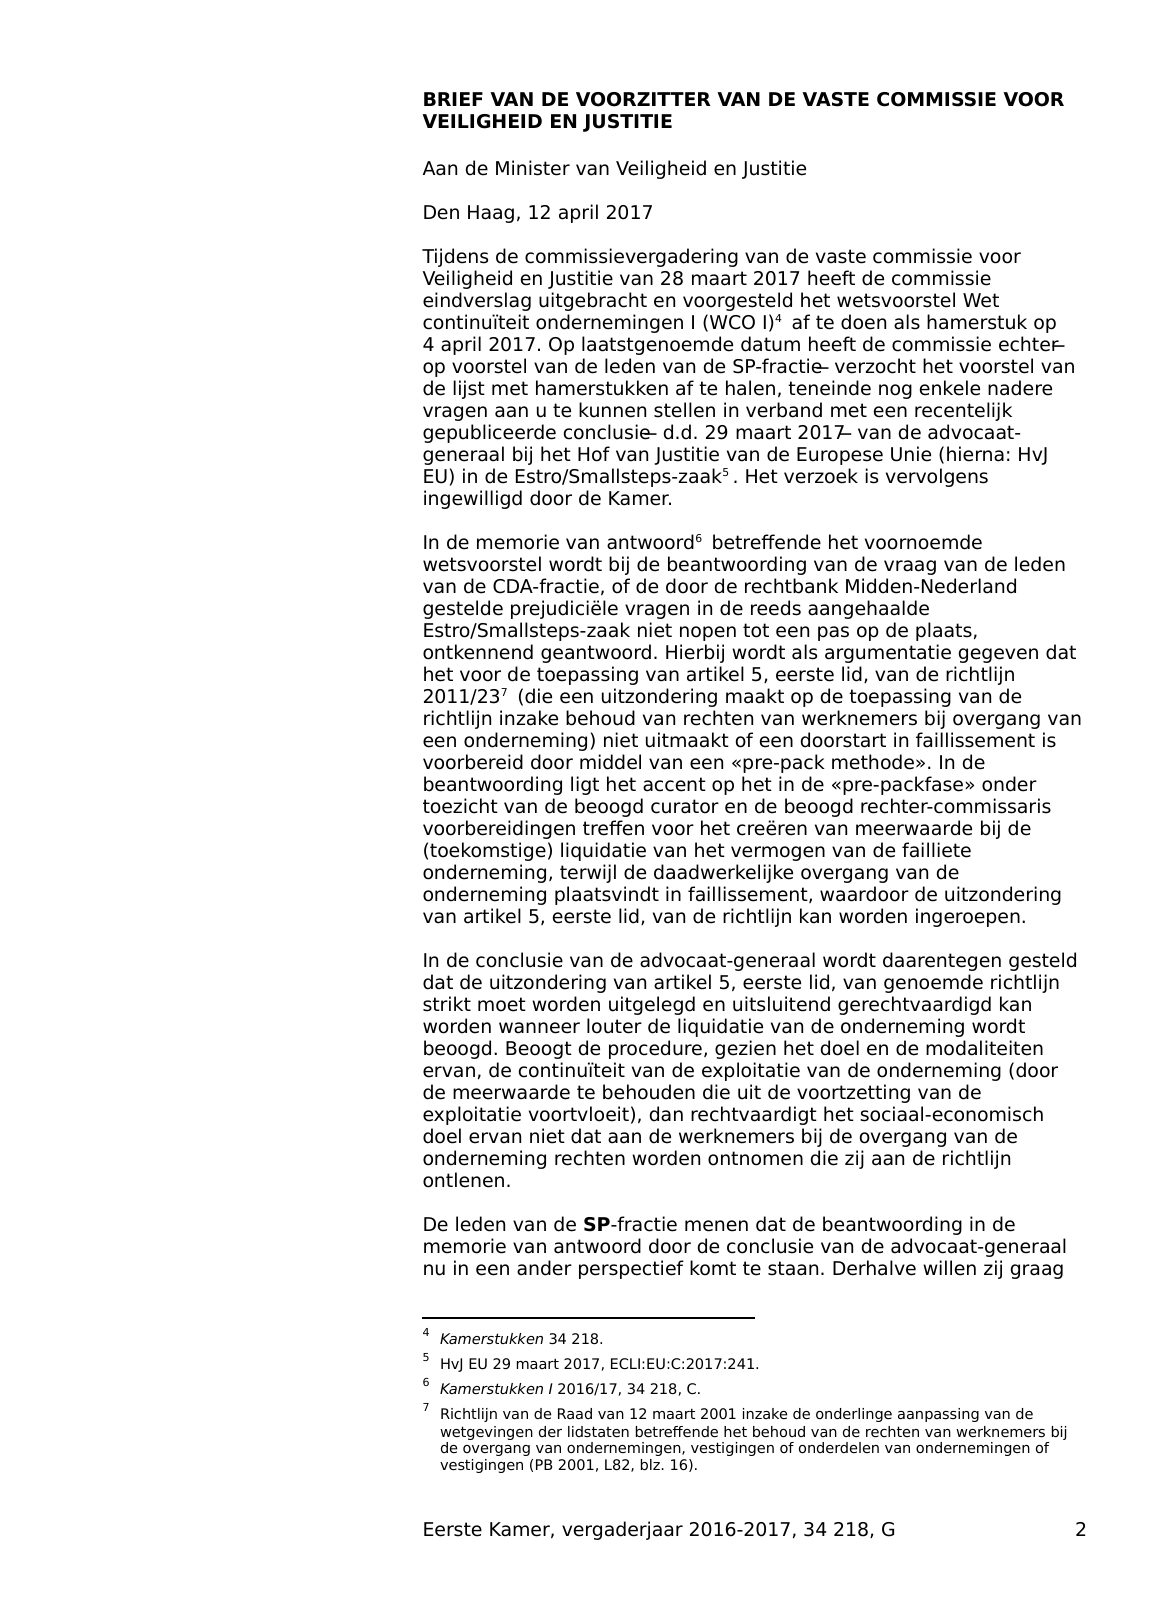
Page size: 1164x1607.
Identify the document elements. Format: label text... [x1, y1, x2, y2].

text HvJ EU 29 maart 2017, ECLI:EU:C:2017:241. [422, 1352, 1087, 1374]
text Richtlijn van de Raad van 12 maart 2001 inzake de onderlinge aanpassing van de wetgevingen der lidstaten betreffende het behoud van de rechten van werknemers bij de overgang van ondernemingen, vestigingen of onderdelen van ondernemingen of vestigingen (PB 2001, L82, blz. 16). [422, 1402, 1087, 1474]
text Kamerstukken I 2016/17, 34 218, C. [422, 1377, 1087, 1399]
text Aan de Minister van Veiligheid en Justitie [422, 158, 1087, 180]
text De leden van de SP-fractie menen dat de beantwoording in de memorie van antwoord door de conclusie van de advocaat-generaal nu in een ander perspectief komt te staan. Derhalve willen zij graag [422, 1214, 1087, 1280]
text In de memorie van antwoord betreffende het voornoemde wetsvoorstel wordt bij de beantwoording van de vraag van de leden van de CDA-fractie, of de door de rechtbank Midden-Nederland gestelde prejudiciële vragen in de reeds aangehaalde Estro/Smallsteps-zaak niet nopen tot een pas op de plaats, ontkennend geantwoord. Hierbij wordt als argumentatie gegeven dat het voor de toepassing van artikel 5, eerste lid, van de richtlijn 2011/23 (die een uitzondering maakt op de toepassing van de richtlijn inzake behoud van rechten van werknemers bij overgang van een onderneming) niet uitmaakt of een doorstart in faillissement is voorbereid door middel van een «pre-pack methode». In de beantwoording ligt het accent op het in de «pre-packfase» onder toezicht van de beoogd curator en de beoogd rechter-commissaris voorbereidingen treffen voor het creëren van meerwaarde bij de (toekomstige) liquidatie van het vermogen van de failliete onderneming, terwijl de daadwerkelijke overgang van de onderneming plaatsvindt in faillissement, waardoor de uitzondering van artikel 5, eerste lid, van de richtlijn kan worden ingeroepen. [422, 532, 1087, 928]
text Kamerstukken 34 218. [422, 1327, 1087, 1349]
text In de conclusie van de advocaat-generaal wordt daarentegen gesteld dat de uitzondering van artikel 5, eerste lid, van genoemde richtlijn strikt moet worden uitgelegd en uitsluitend gerechtvaardigd kan worden wanneer louter de liquidatie van de onderneming wordt beoogd. Beoogt de procedure, gezien het doel en de modaliteiten ervan, de continuïteit van de exploitatie van de onderneming (door de meerwaarde te behouden die uit de voortzetting van de exploitatie voortvloeit), dan rechtvaardigt het sociaal-economisch doel ervan niet dat aan de werknemers bij de overgang van de onderneming rechten worden ontnomen die zij aan de richtlijn ontlenen. [422, 950, 1087, 1192]
text Tijdens de commissievergadering van de vaste commissie voor Veiligheid en Justitie van 28 maart 2017 heeft de commissie eindverslag uitgebracht en voorgesteld het wetsvoorstel Wet continuïteit ondernemingen I (WCO I) af te doen als hamerstuk op 4 april 2017. Op laatstgenoemde datum heeft de commissie echter ̶ op voorstel van de leden van de SP-fractie ̶ verzocht het voorstel van de lijst met hamerstukken af te halen, teneinde nog enkele nadere vragen aan u te kunnen stellen in verband met een recentelijk gepubliceerde conclusie ̶ d.d. 29 maart 2017 ̶ van de advocaat-generaal bij het Hof van Justitie van de Europese Unie (hierna: HvJ EU) in de Estro/Smallsteps-zaak. Het verzoek is vervolgens ingewilligd door de Kamer. [422, 246, 1087, 510]
text Den Haag, 12 april 2017 [422, 202, 1087, 224]
subtitle BRIEF VAN DE VOORZITTER VAN DE VASTE COMMISSIE VOOR VEILIGHEID EN JUSTITIE [422, 89, 1087, 133]
